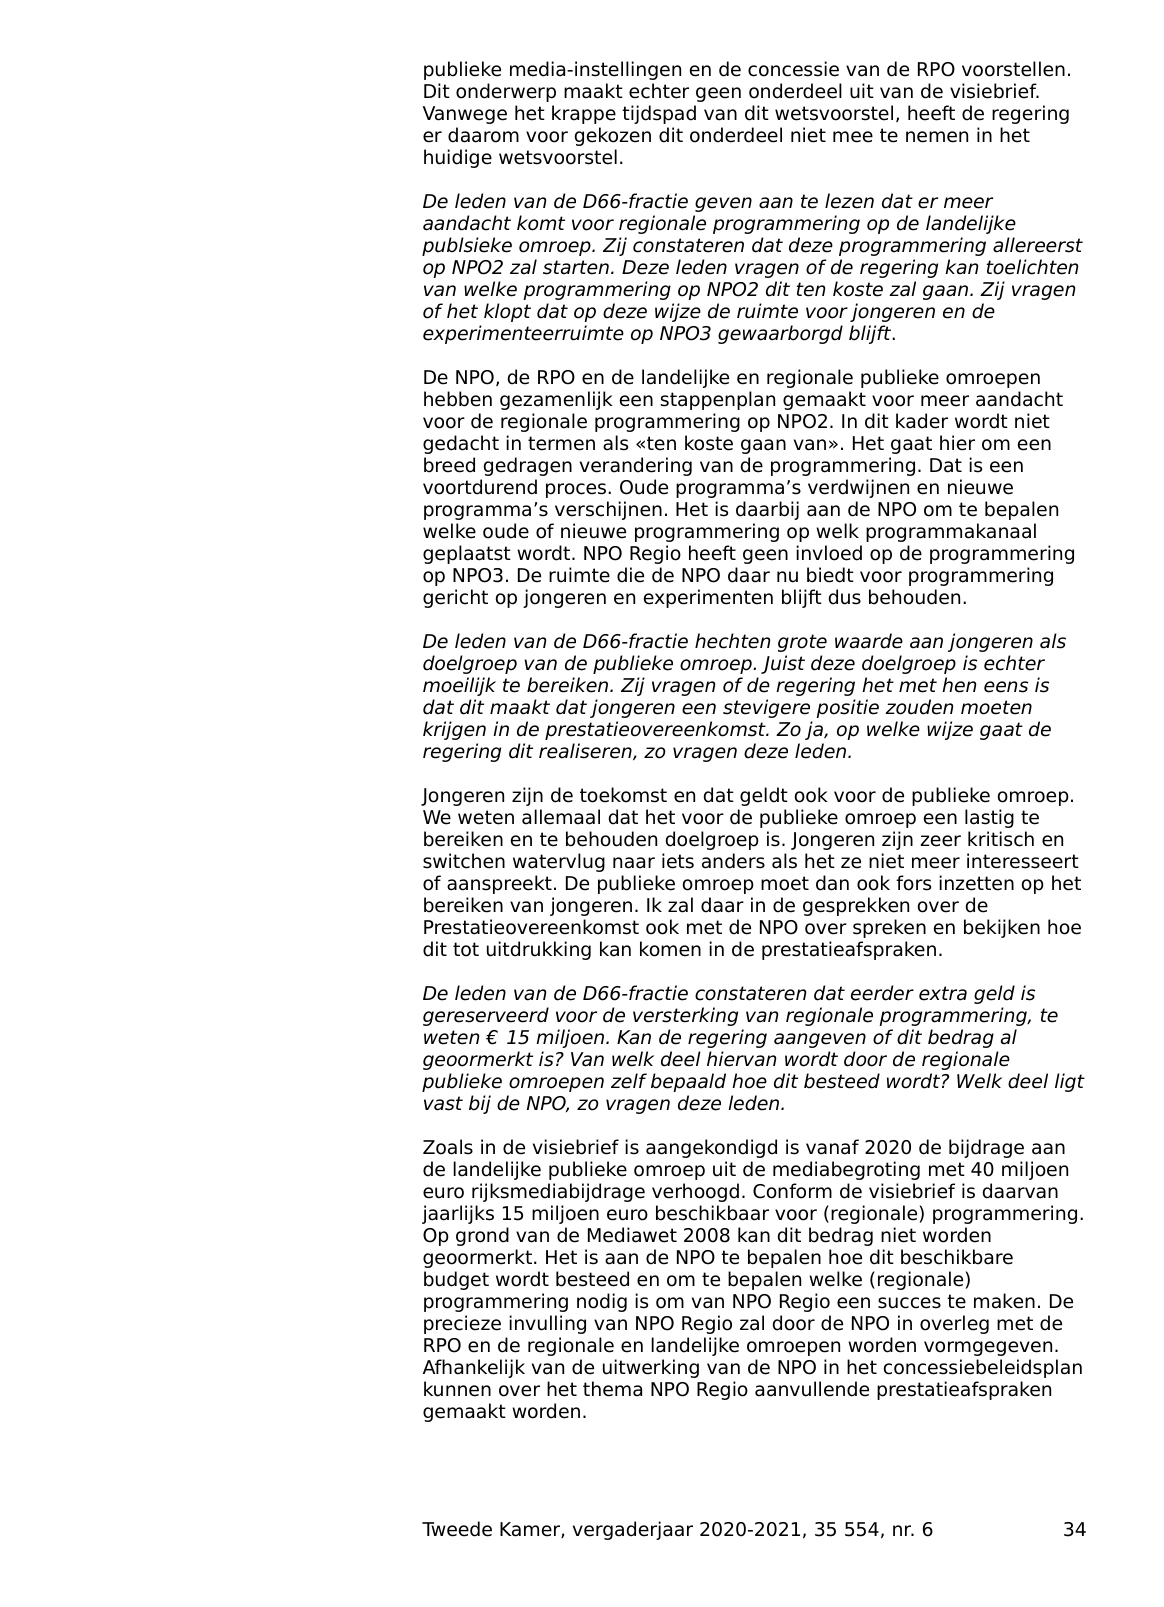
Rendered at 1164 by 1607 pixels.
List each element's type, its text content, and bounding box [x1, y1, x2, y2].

text Zoals in de visiebrief is aangekondigd is vanaf 2020 de bijdrage aan de landelijke publieke omroep uit de mediabegroting met 40 miljoen euro rijksmediabijdrage verhoogd. Conform de visiebrief is daarvan jaarlijks 15 miljoen euro beschikbaar voor (regionale) programmering. Op grond van de Mediawet 2008 kan dit bedrag niet worden geoormerkt. Het is aan de NPO te bepalen hoe dit beschikbare budget wordt besteed en om te bepalen welke (regionale) programmering nodig is om van NPO Regio een succes te maken. De precieze invulling van NPO Regio zal door de NPO in overleg met de RPO en de regionale en landelijke omroepen worden vormgegeven. Afhankelijk van de uitwerking van de NPO in het concessiebeleidsplan kunnen over het thema NPO Regio aanvullende prestatieafspraken gemaakt worden. [422, 1137, 1087, 1423]
text De leden van de D66-fractie hechten grote waarde aan jongeren als doelgroep van de publieke omroep. Juist deze doelgroep is echter moeilijk te bereiken. Zij vragen of de regering het met hen eens is dat dit maakt dat jongeren een stevigere positie zouden moeten krijgen in de prestatieovereenkomst. Zo ja, op welke wijze gaat de regering dit realiseren, zo vragen deze leden. [422, 631, 1087, 763]
text Jongeren zijn de toekomst en dat geldt ook voor de publieke omroep. We weten allemaal dat het voor de publieke omroep een lastig te bereiken en te behouden doelgroep is. Jongeren zijn zeer kritisch en switchen watervlug naar iets anders als het ze niet meer interesseert of aanspreekt. De publieke omroep moet dan ook fors inzetten op het bereiken van jongeren. Ik zal daar in de gesprekken over de Prestatieovereenkomst ook met de NPO over spreken en bekijken hoe dit tot uitdrukking kan komen in de prestatieafspraken. [422, 785, 1087, 961]
text De NPO, de RPO en de landelijke en regionale publieke omroepen hebben gezamenlijk een stappenplan gemaakt voor meer aandacht voor de regionale programmering op NPO2. In dit kader wordt niet gedacht in termen als «ten koste gaan van». Het gaat hier om een breed gedragen verandering van de programmering. Dat is een voortdurend proces. Oude programma’s verdwijnen en nieuwe programma’s verschijnen. Het is daarbij aan de NPO om te bepalen welke oude of nieuwe programmering op welk programmakanaal geplaatst wordt. NPO Regio heeft geen invloed op de programmering op NPO3. De ruimte die de NPO daar nu biedt voor programmering gericht op jongeren en experimenten blijft dus behouden. [422, 367, 1087, 609]
text De leden van de D66-fractie geven aan te lezen dat er meer aandacht komt voor regionale programmering op de landelijke publsieke omroep. Zij constateren dat deze programmering allereerst op NPO2 zal starten. Deze leden vragen of de regering kan toelichten van welke programmering op NPO2 dit ten koste zal gaan. Zij vragen of het klopt dat op deze wijze de ruimte voor jongeren en de experimenteerruimte op NPO3 gewaarborgd blijft. [422, 191, 1087, 345]
text De leden van de D66-fractie constateren dat eerder extra geld is gereserveerd voor de versterking van regionale programmering, te weten € 15 miljoen. Kan de regering aangeven of dit bedrag al geoormerkt is? Van welk deel hiervan wordt door de regionale publieke omroepen zelf bepaald hoe dit besteed wordt? Welk deel ligt vast bij de NPO, zo vragen deze leden. [422, 983, 1087, 1115]
text publieke media-instellingen en de concessie van de RPO voorstellen. Dit onderwerp maakt echter geen onderdeel uit van de visiebrief. Vanwege het krappe tijdspad van dit wetsvoorstel, heeft de regering er daarom voor gekozen dit onderdeel niet mee te nemen in het huidige wetsvoorstel. [422, 59, 1087, 169]
